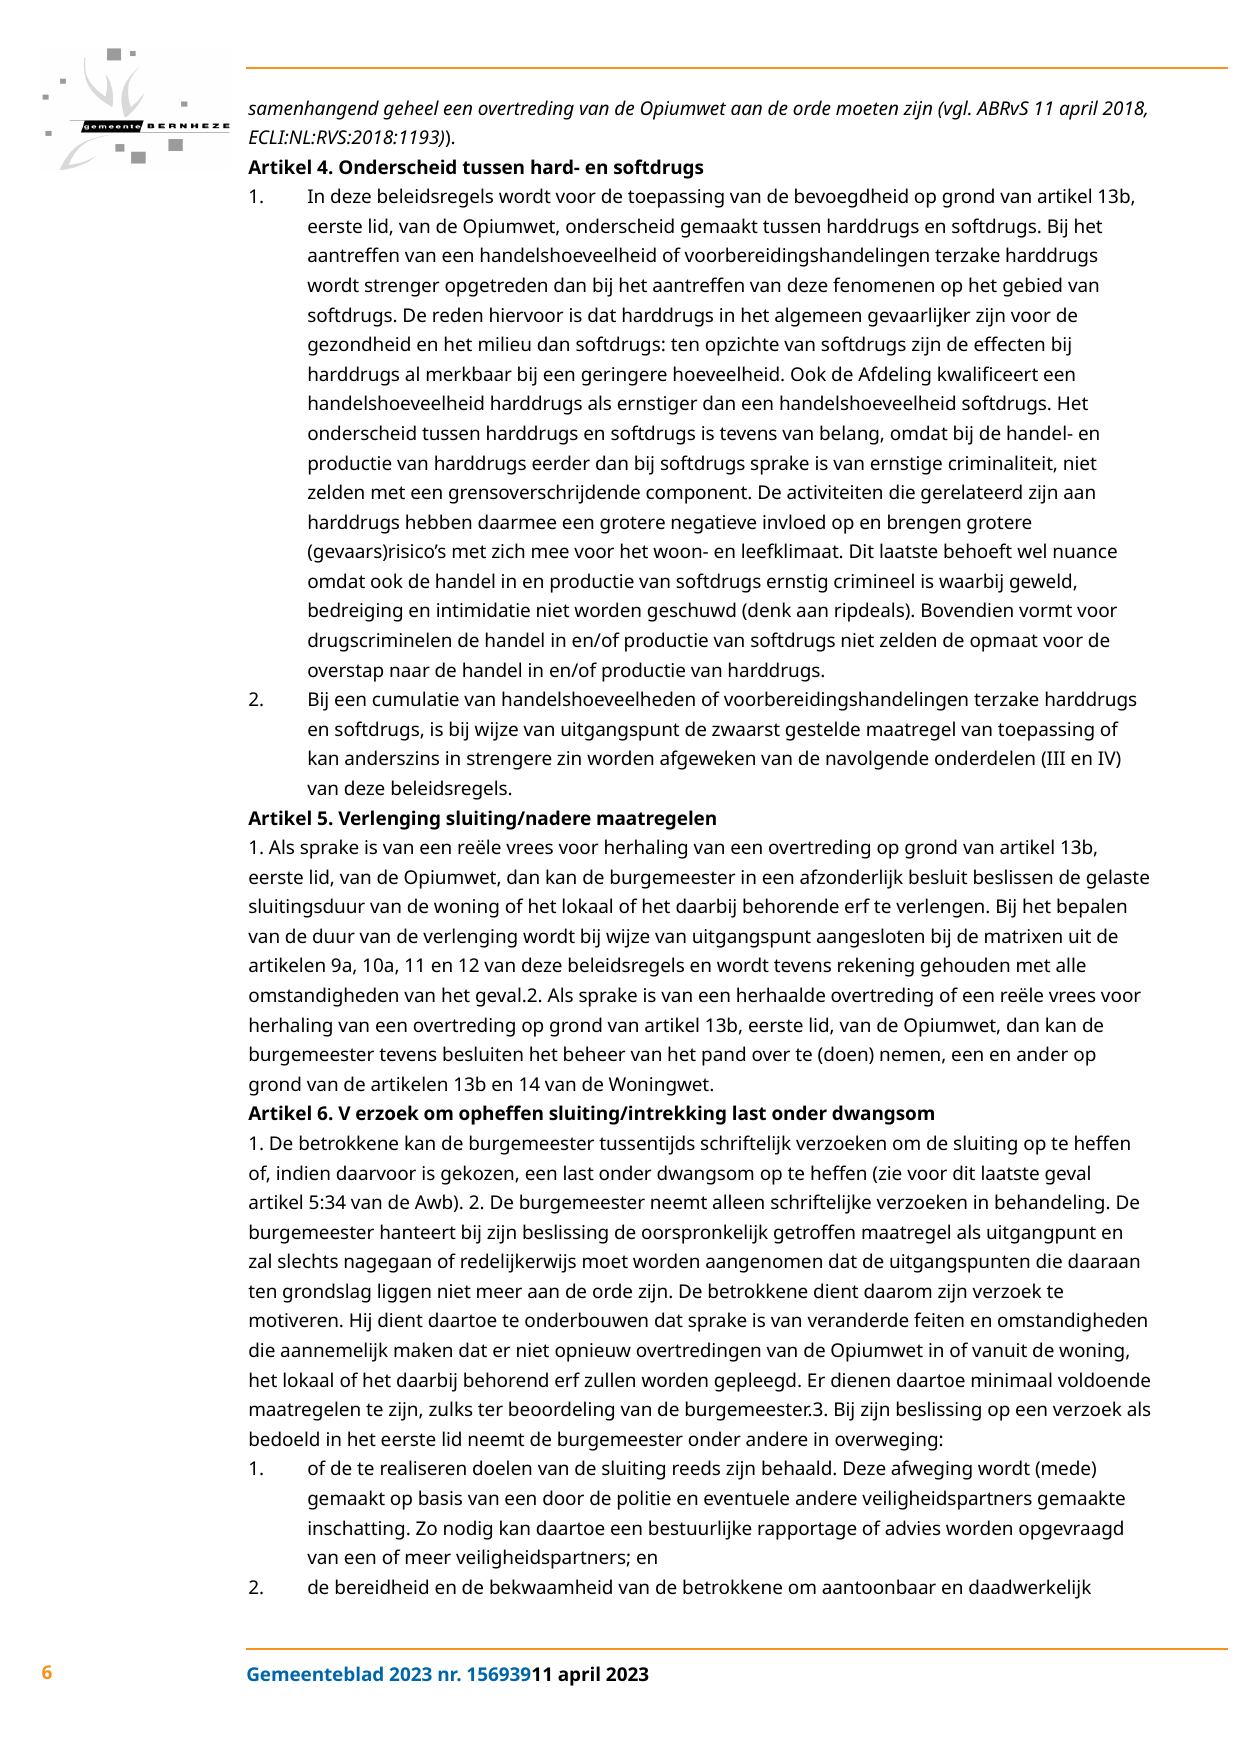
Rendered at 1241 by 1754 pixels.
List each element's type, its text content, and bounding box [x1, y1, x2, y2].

list In deze beleidsregels wordt voor de toepassing van de bevoegdheid op grond van artikel 13b, eerste lid, van de Opiumwet, onderscheid gemaakt tussen harddrugs en softdrugs. Bij het aantreffen van een handelshoeveelheid of voorbereidingshandelingen terzake harddrugs wordt strenger opgetreden dan bij het aantreffen van deze fenomenen op het gebied van softdrugs. De reden hiervoor is dat harddrugs in het algemeen gevaarlijker zijn voor de gezondheid en het milieu dan softdrugs: ten opzichte van softdrugs zijn de effecten bij harddrugs al merkbaar bij een geringere hoeveelheid. Ook de Afdeling kwalificeert een handelshoeveelheid harddrugs als ernstiger dan een handelshoeveelheid softdrugs. Het onderscheid tussen harddrugs en softdrugs is tevens van belang, omdat bij de handel- en productie van harddrugs eerder dan bij softdrugs sprake is van ernstige criminaliteit, niet zelden met een grensoverschrijdende component. De activiteiten die gerelateerd zijn aan harddrugs hebben daarmee een grotere negatieve invloed op en brengen grotere (gevaars)risico’s met zich mee voor het woon- en leefklimaat. Dit laatste behoeft wel nuance omdat ook de handel in en productie van softdrugs ernstig crimineel is waarbij geweld, bedreiging en intimidatie niet worden geschuwd (denk aan ripdeals). Bovendien vormt voor drugscriminelen de handel in en/of productie van softdrugs niet zelden de opmaat voor de overstap naar de handel in en/of productie van harddrugs. [248, 183, 1152, 683]
picture [41, 47, 231, 172]
text samenhangend geheel een overtreding van de Opiumwet aan de orde moeten zijn (vgl. ABRvS 11 april 2018, ECLI:NL:RVS:2018:1193)). [248, 95, 1152, 150]
text Artikel 5. Verlenging sluiting/nadere maatregelen [248, 805, 1152, 831]
text 1. Als sprake is van een reële vrees voor herhaling van een overtreding op grond van artikel 13b, eerste lid, van de Opiumwet, dan kan de burgemeester in een afzonderlijk besluit beslissen de gelaste sluitingsduur van de woning of het lokaal of het daarbij behorende erf te verlengen. Bij het bepalen van de duur van de verlenging wordt bij wijze van uitgangspunt aangesloten bij de matrixen uit de artikelen 9a, 10a, 11 en 12 van deze beleidsregels en wordt tevens rekening gehouden met alle omstandigheden van het geval.2. Als sprake is van een herhaalde overtreding of een reële vrees voor herhaling van een overtreding op grond van artikel 13b, eerste lid, van de Opiumwet, dan kan de burgemeester tevens besluiten het beheer van het pand over te (doen) nemen, een en ander op grond van de artikelen 13b en 14 van de Woningwet. [248, 834, 1152, 1097]
text Artikel 6. V erzoek om opheffen sluiting/intrekking last onder dwangsom [248, 1101, 1152, 1126]
text Artikel 4. Onderscheid tussen hard- en softdrugs [248, 154, 1152, 180]
list Bij een cumulatie van handelshoeveelheden of voorbereidingshandelingen terzake harddrugs en softdrugs, is bij wijze van uitgangspunt de zwaarst gestelde maatregel van toepassing of kan anderszins in strengere zin worden afgeweken van de navolgende onderdelen (III en IV) van deze beleidsregels. [248, 686, 1152, 801]
list de bereidheid en de bekwaamheid van de betrokkene om aantoonbaar en daadwerkelijk [248, 1574, 1152, 1600]
text 1. De betrokkene kan de burgemeester tussentijds schriftelijk verzoeken om de sluiting op te heffen of, indien daarvoor is gekozen, een last onder dwangsom op te heffen (zie voor dit laatste geval artikel 5:34 van de Awb). 2. De burgemeester neemt alleen schriftelijke verzoeken in behandeling. De burgemeester hanteert bij zijn beslissing de oorspronkelijk getroffen maatregel als uitgangpunt en zal slechts nagegaan of redelijkerwijs moet worden aangenomen dat de uitgangspunten die daaraan ten grondslag liggen niet meer aan de orde zijn. De betrokkene dient daarom zijn verzoek te motiveren. Hij dient daartoe te onderbouwen dat sprake is van veranderde feiten en omstandigheden die aannemelijk maken dat er niet opnieuw overtredingen van de Opiumwet in of vanuit de woning, het lokaal of het daarbij behorend erf zullen worden gepleegd. Er dienen daartoe minimaal voldoende maatregelen te zijn, zulks ter beoordeling van de burgemeester.3. Bij zijn beslissing op een verzoek als bedoeld in het eerste lid neemt de burgemeester onder andere in overweging: [248, 1130, 1152, 1452]
list of de te realiseren doelen van de sluiting reeds zijn behaald. Deze afweging wordt (mede) gemaakt op basis van een door de politie en eventuele andere veiligheidspartners gemaakte inschatting. Zo nodig kan daartoe een bestuurlijke rapportage of advies worden opgevraagd van een of meer veiligheidspartners; en [248, 1456, 1152, 1570]
